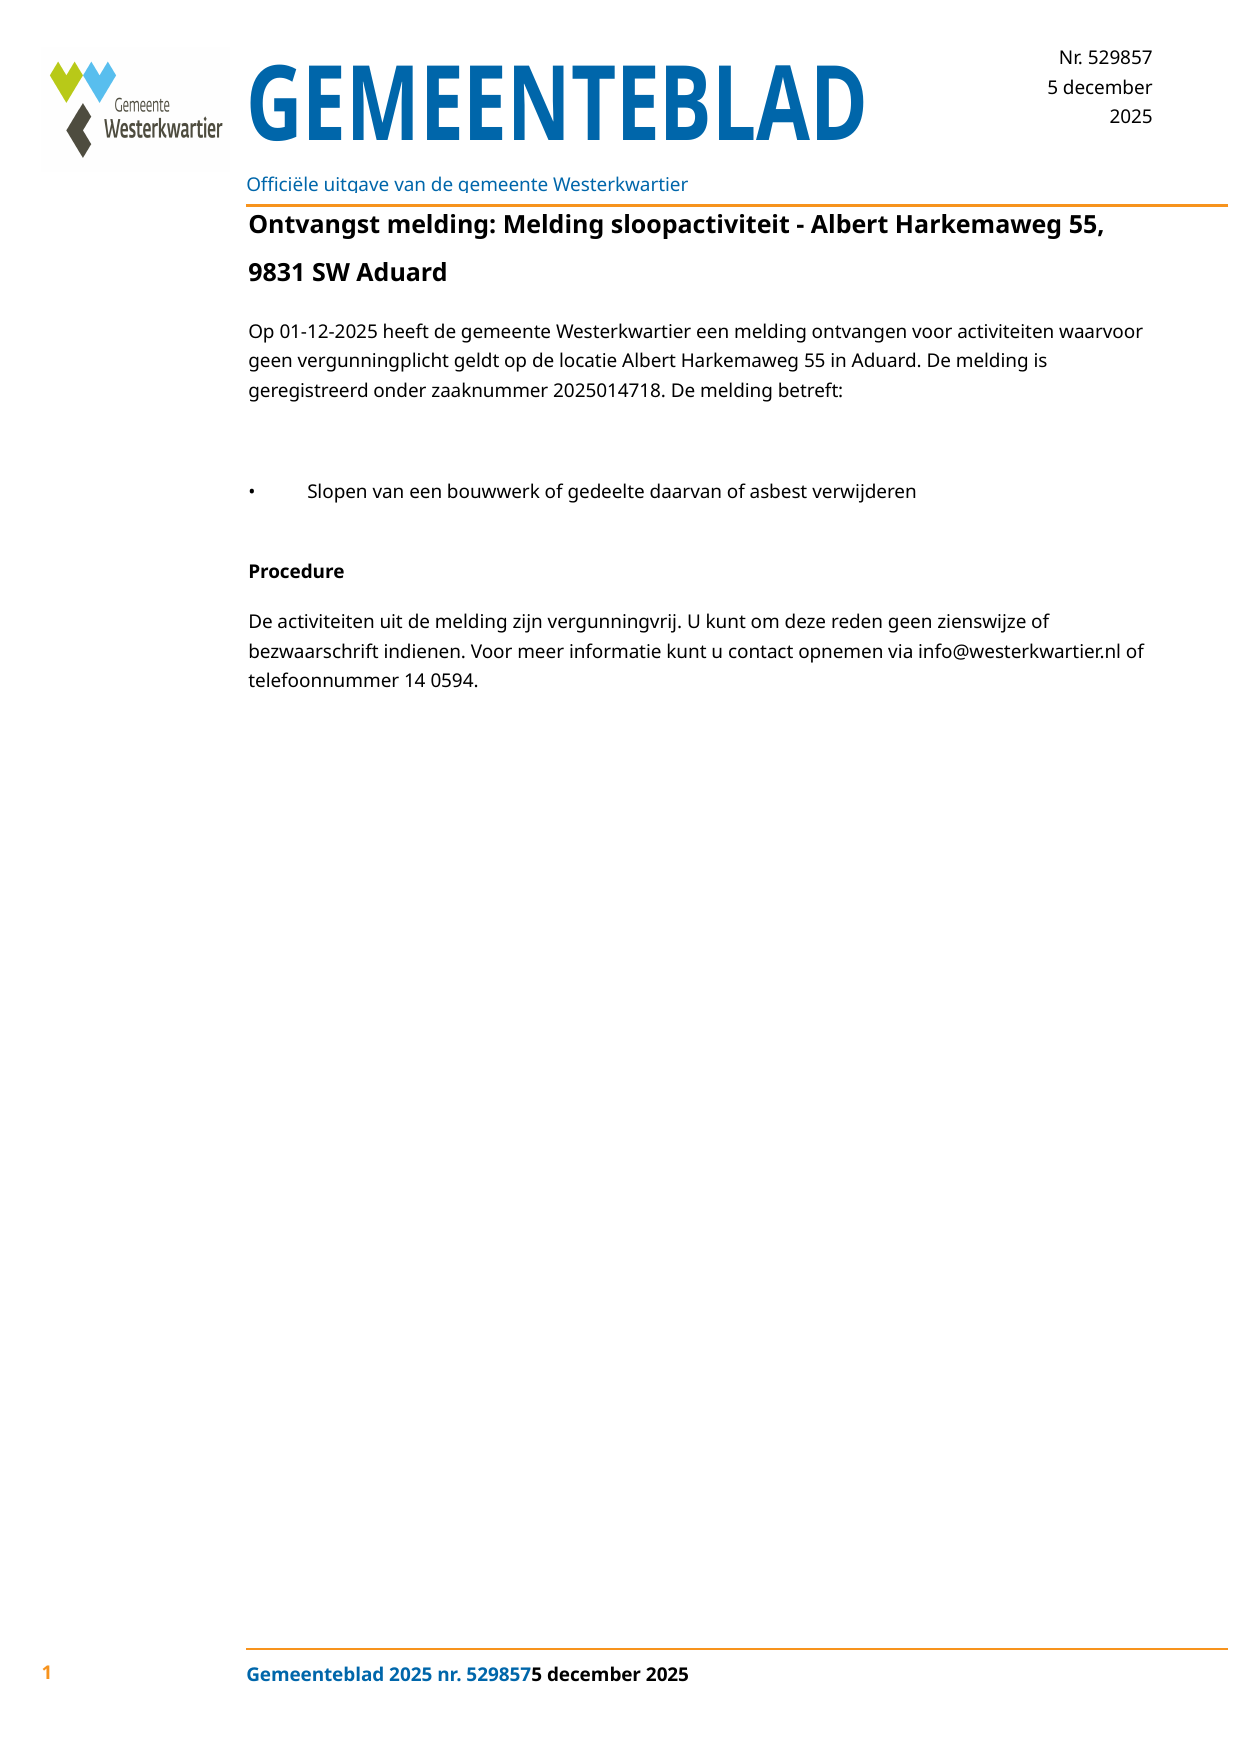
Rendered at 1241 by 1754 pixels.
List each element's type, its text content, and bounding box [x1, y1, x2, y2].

picture [41, 47, 231, 172]
text Op 01-12-2025 heeft de gemeente Westerkwartier een melding ontvangen voor activiteiten waarvoor geen vergunningplicht geldt op de locatie Albert Harkemaweg 55 in Aduard. De melding is geregistreerd onder zaaknummer 2025014718. De melding betreft: [248, 318, 1152, 403]
text Ontvangst melding: Melding sloopactiviteit - Albert Harkemaweg 55, 9831 SW Aduard [248, 207, 1152, 288]
list Slopen van een bouwwerk of gedeelte daarvan of asbest verwijderen [248, 478, 1152, 504]
text De activiteiten uit de melding zijn vergunningvrij. U kunt om deze reden geen zienswijze of bezwaarschrift indienen. Voor meer informatie kunt u contact opnemen via info@westerkwartier.nl of telefoonnummer 14 0594. [248, 608, 1152, 693]
text Procedure [248, 558, 1152, 584]
